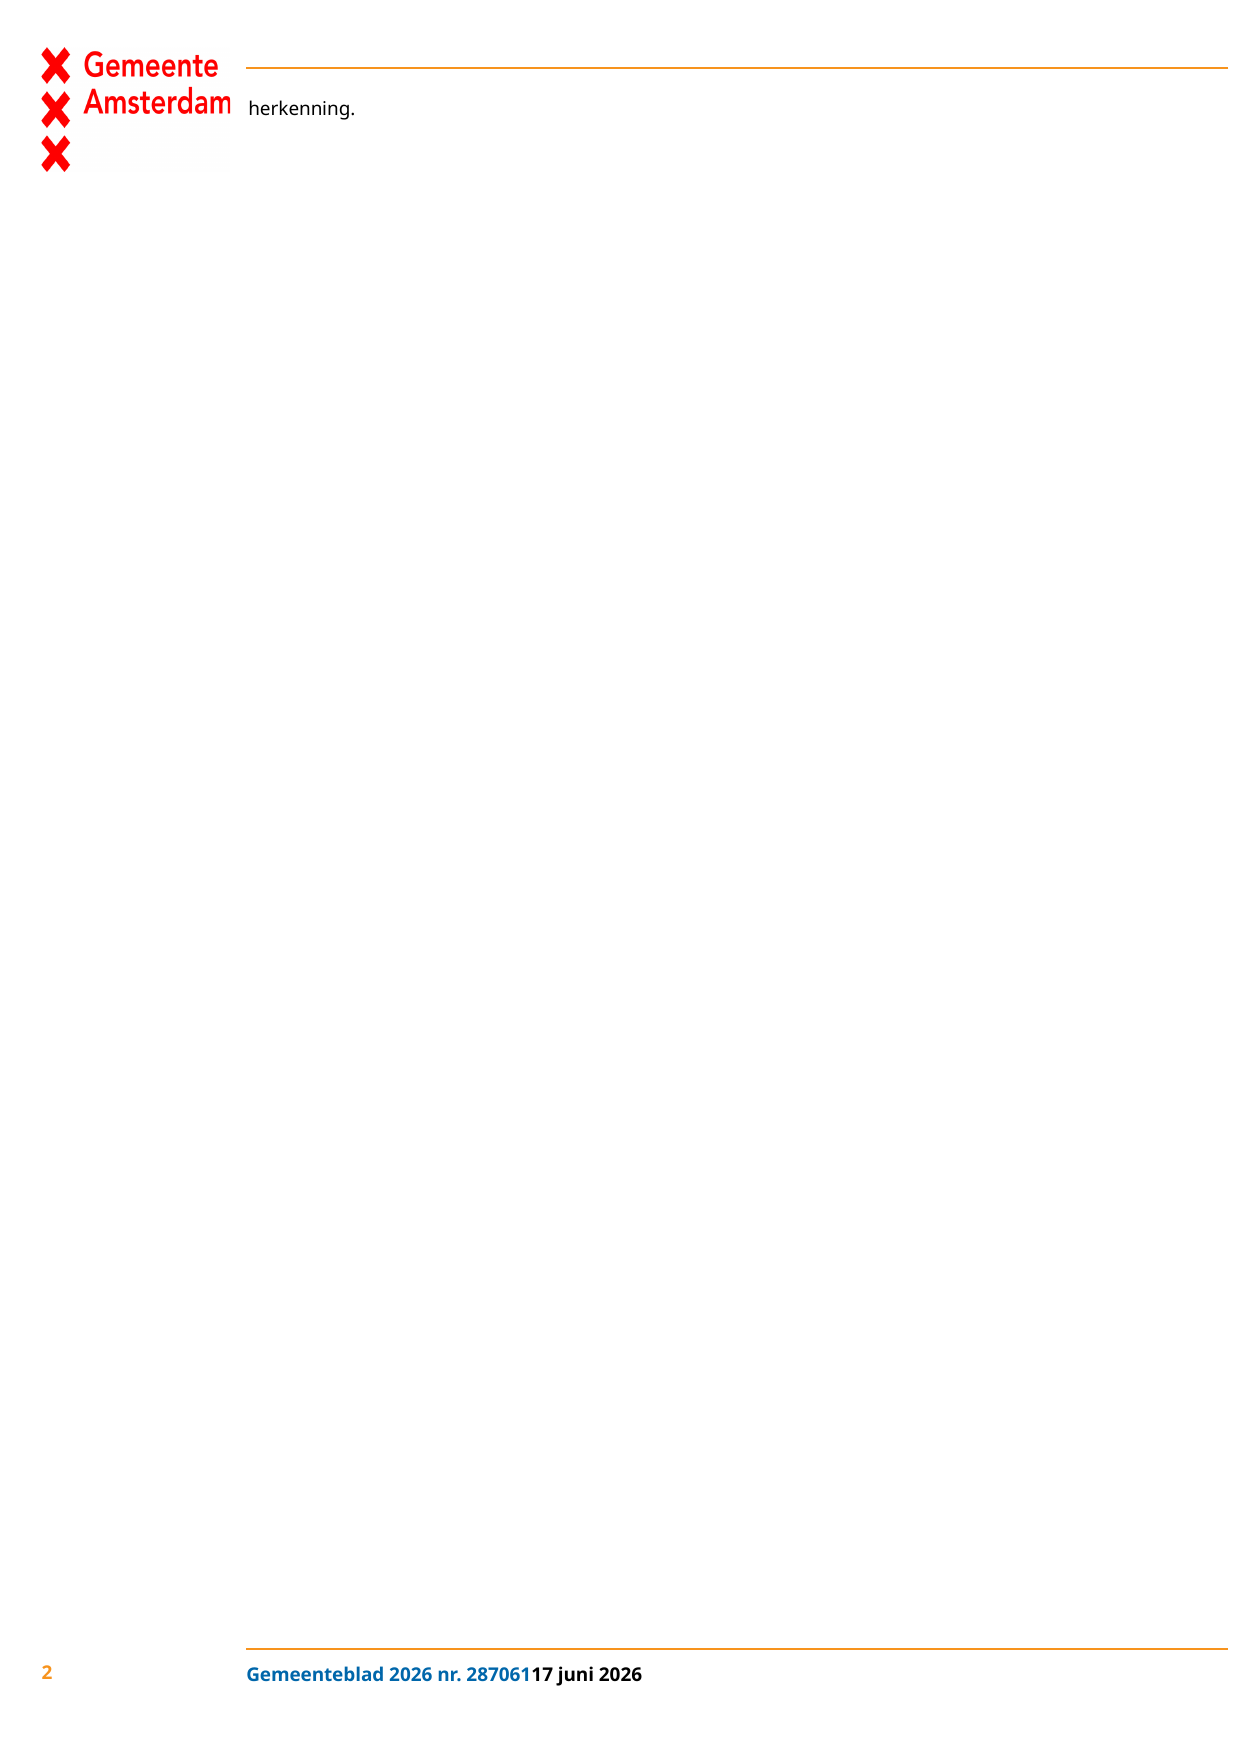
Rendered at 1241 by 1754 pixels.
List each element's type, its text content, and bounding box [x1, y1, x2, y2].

picture [41, 47, 231, 172]
text herkenning. [248, 95, 1152, 121]
